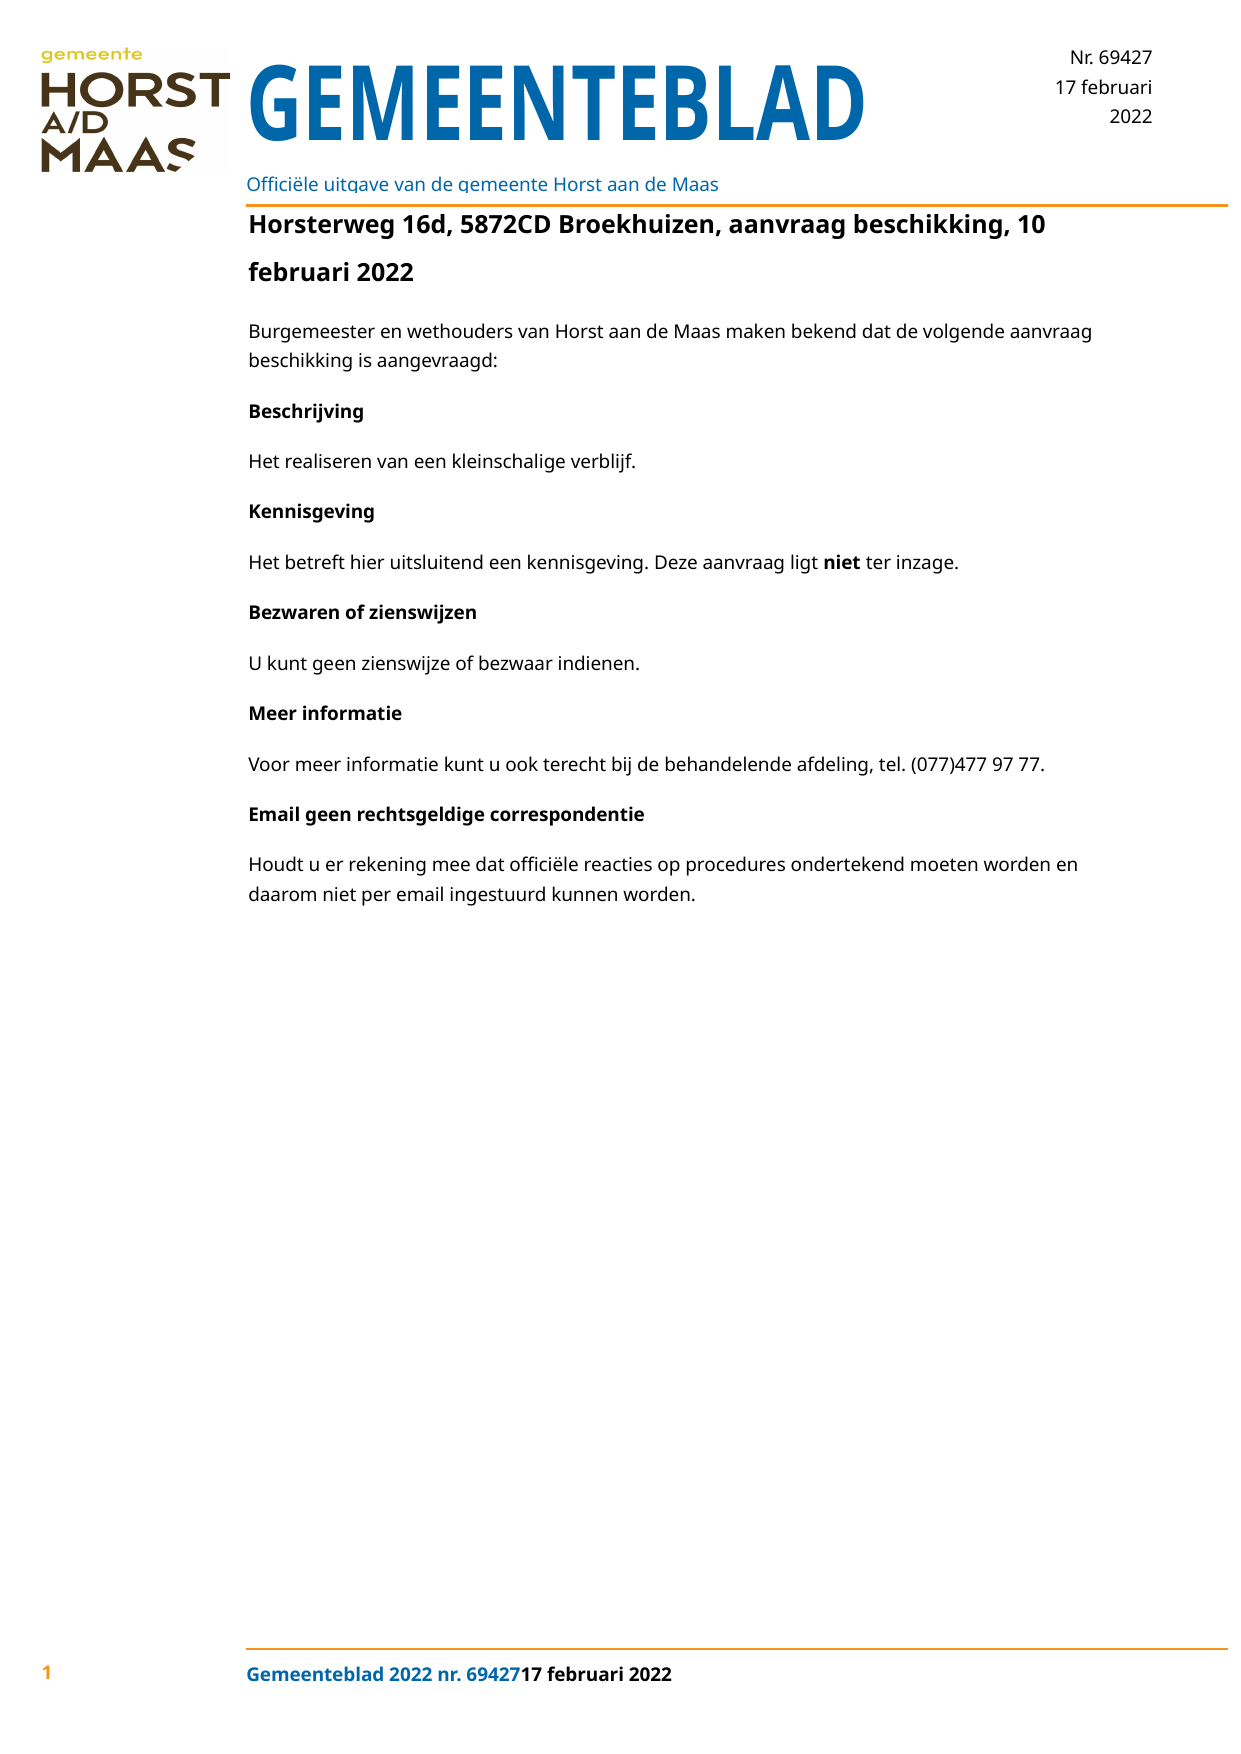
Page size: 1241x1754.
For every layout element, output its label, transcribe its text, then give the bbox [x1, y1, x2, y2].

text Burgemeester en wethouders van Horst aan de Maas maken bekend dat de volgende aanvraag beschikking is aangevraagd: [248, 318, 1152, 373]
text Meer informatie [248, 700, 1152, 726]
text Voor meer informatie kunt u ook terecht bij de behandelende afdeling, tel. (077)477 97 77. [248, 751, 1152, 777]
text Bezwaren of zienswijzen [248, 599, 1152, 625]
text U kunt geen zienswijze of bezwaar indienen. [248, 650, 1152, 676]
text Het realiseren van een kleinschalige verblijf. [248, 448, 1152, 474]
text Houdt u er rekening mee dat officiële reacties op procedures ondertekend moeten worden en daarom niet per email ingestuurd kunnen worden. [248, 852, 1152, 907]
text Het betreft hier uitsluitend een kennisgeving. Deze aanvraag ligt niet ter inzage. [248, 549, 1152, 575]
text Email geen rechtsgeldige correspondentie [248, 801, 1152, 827]
text Beschrijving [248, 398, 1152, 424]
text Horsterweg 16d, 5872CD Broekhuizen, aanvraag beschikking, 10 februari 2022 [248, 207, 1152, 288]
text Kennisgeving [248, 499, 1152, 524]
picture [41, 47, 231, 172]
